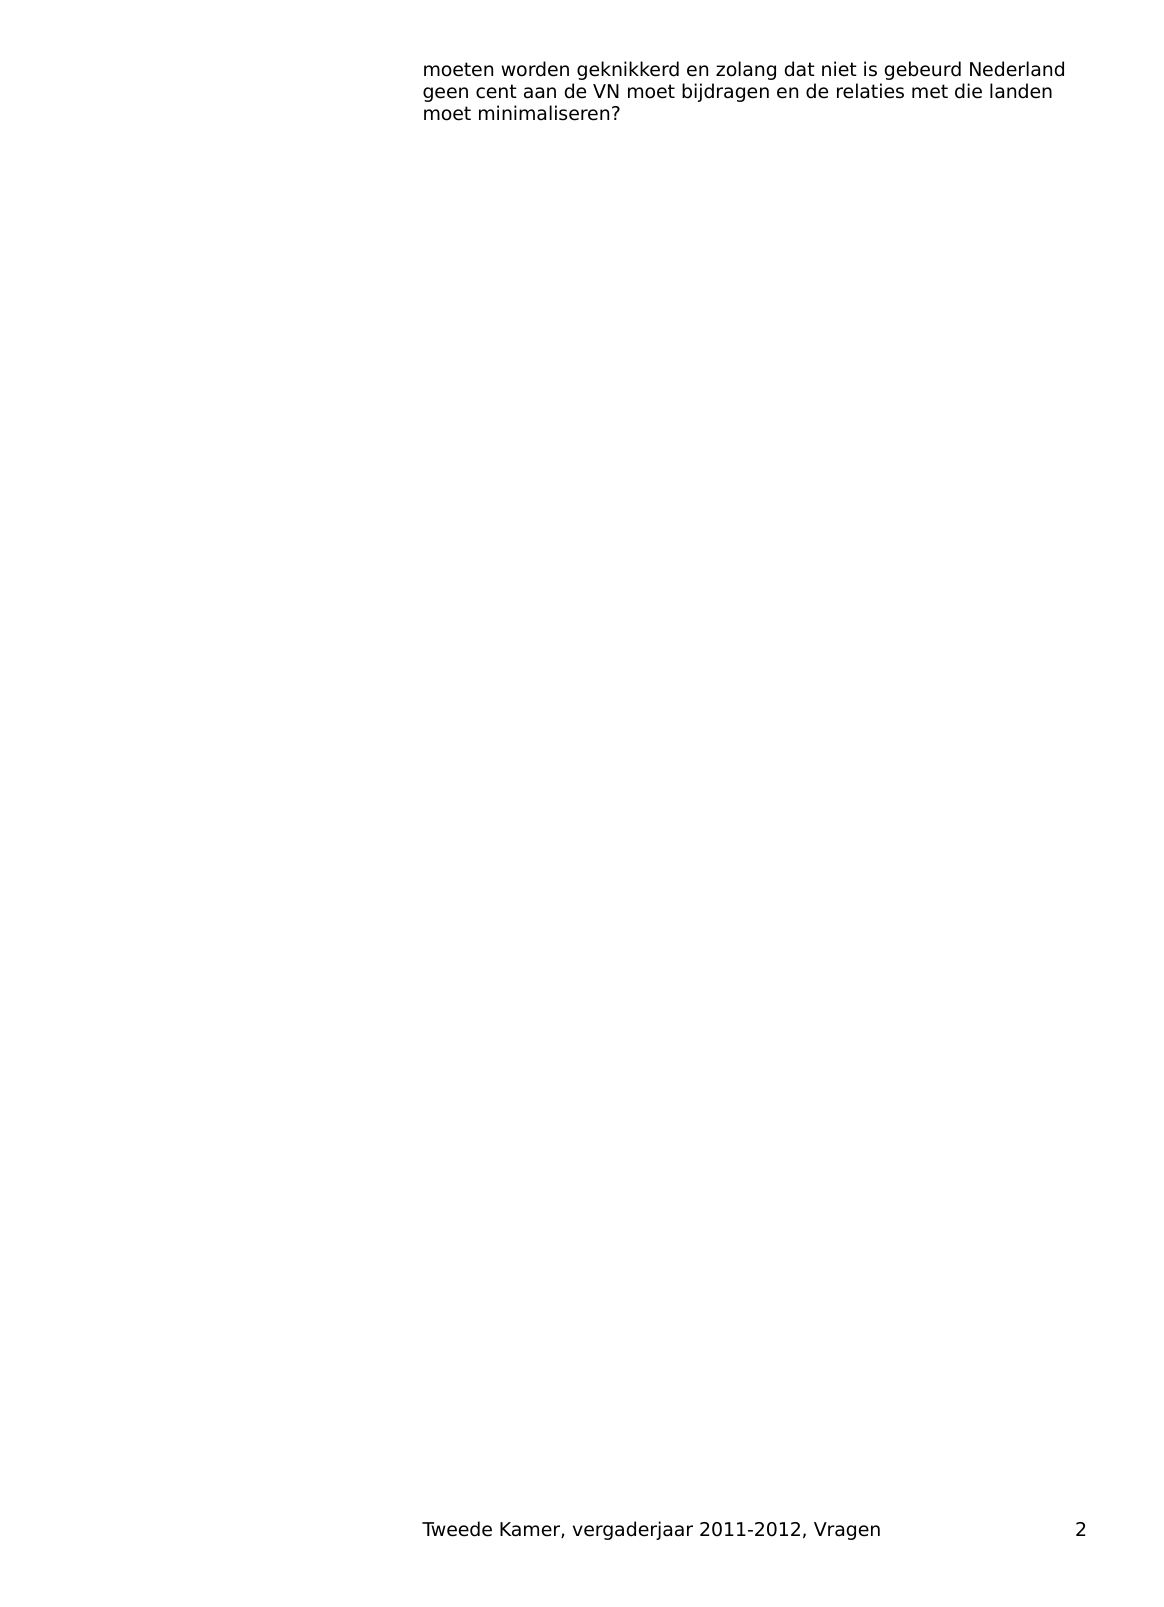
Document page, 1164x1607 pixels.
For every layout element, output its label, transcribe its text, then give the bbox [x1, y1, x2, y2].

text moeten worden geknikkerd en zolang dat niet is gebeurd Nederland geen cent aan de VN moet bijdragen en de relaties met die landen moet minimaliseren? [422, 59, 1087, 125]
